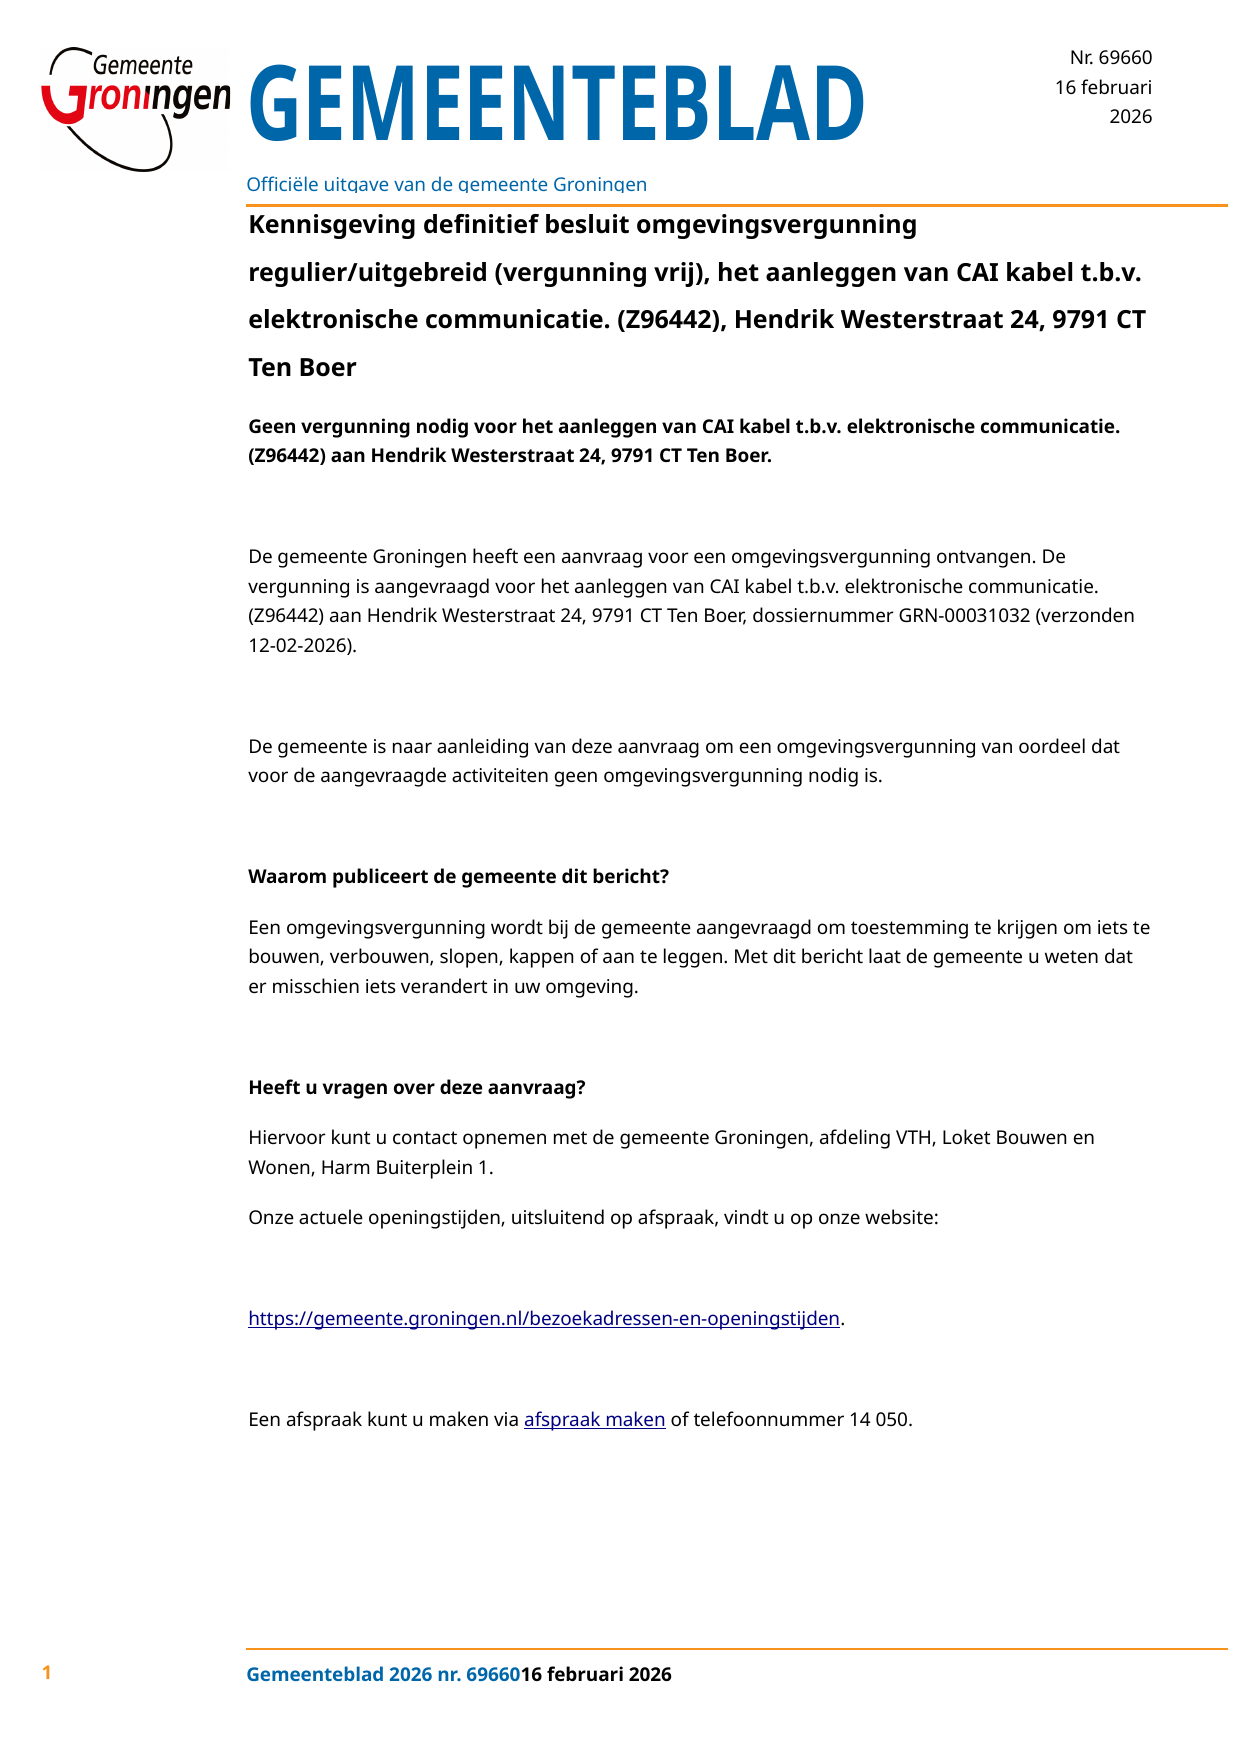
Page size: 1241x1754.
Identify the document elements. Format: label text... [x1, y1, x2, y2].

text Waarom publiceert de gemeente dit bericht? [248, 863, 1152, 889]
text Heeft u vragen over deze aanvraag? [248, 1074, 1152, 1100]
text Een afspraak kunt u maken via afspraak maken of telefoonnummer 14 050. [248, 1406, 1152, 1432]
text De gemeente Groningen heeft een aanvraag voor een omgevingsvergunning ontvangen. De vergunning is aangevraagd voor het aanleggen van CAI kabel t.b.v. elektronische communicatie. (Z96442) aan Hendrik Westerstraat 24, 9791 CT Ten Boer, dossiernummer GRN-00031032 (verzonden 12-02-2026). [248, 543, 1152, 658]
text Kennisgeving definitief besluit omgevingsvergunning regulier/uitgebreid (vergunning vrij), het aanleggen van CAI kabel t.b.v. elektronische communicatie. (Z96442), Hendrik Westerstraat 24, 9791 CT Ten Boer [248, 207, 1152, 384]
text Een omgevingsvergunning wordt bij de gemeente aangevraagd om toestemming te krijgen om iets te bouwen, verbouwen, slopen, kappen of aan te leggen. Met dit bericht laat de gemeente u weten dat er misschien iets verandert in uw omgeving. [248, 914, 1152, 999]
text De gemeente is naar aanleiding van deze aanvraag om een omgevingsvergunning van oordeel dat voor de aangevraagde activiteiten geen omgevingsvergunning nodig is. [248, 733, 1152, 788]
text https://gemeente.groningen.nl/bezoekadressen-en-openingstijden. [248, 1305, 1152, 1331]
text Geen vergunning nodig voor het aanleggen van CAI kabel t.b.v. elektronische communicatie. (Z96442) aan Hendrik Westerstraat 24, 9791 CT Ten Boer. [248, 413, 1152, 468]
picture [41, 47, 231, 172]
text Onze actuele openingstijden, uitsluitend op afspraak, vindt u op onze website: [248, 1204, 1152, 1230]
text Hiervoor kunt u contact opnemen met de gemeente Groningen, afdeling VTH, Loket Bouwen en Wonen, Harm Buiterplein 1. [248, 1124, 1152, 1180]
